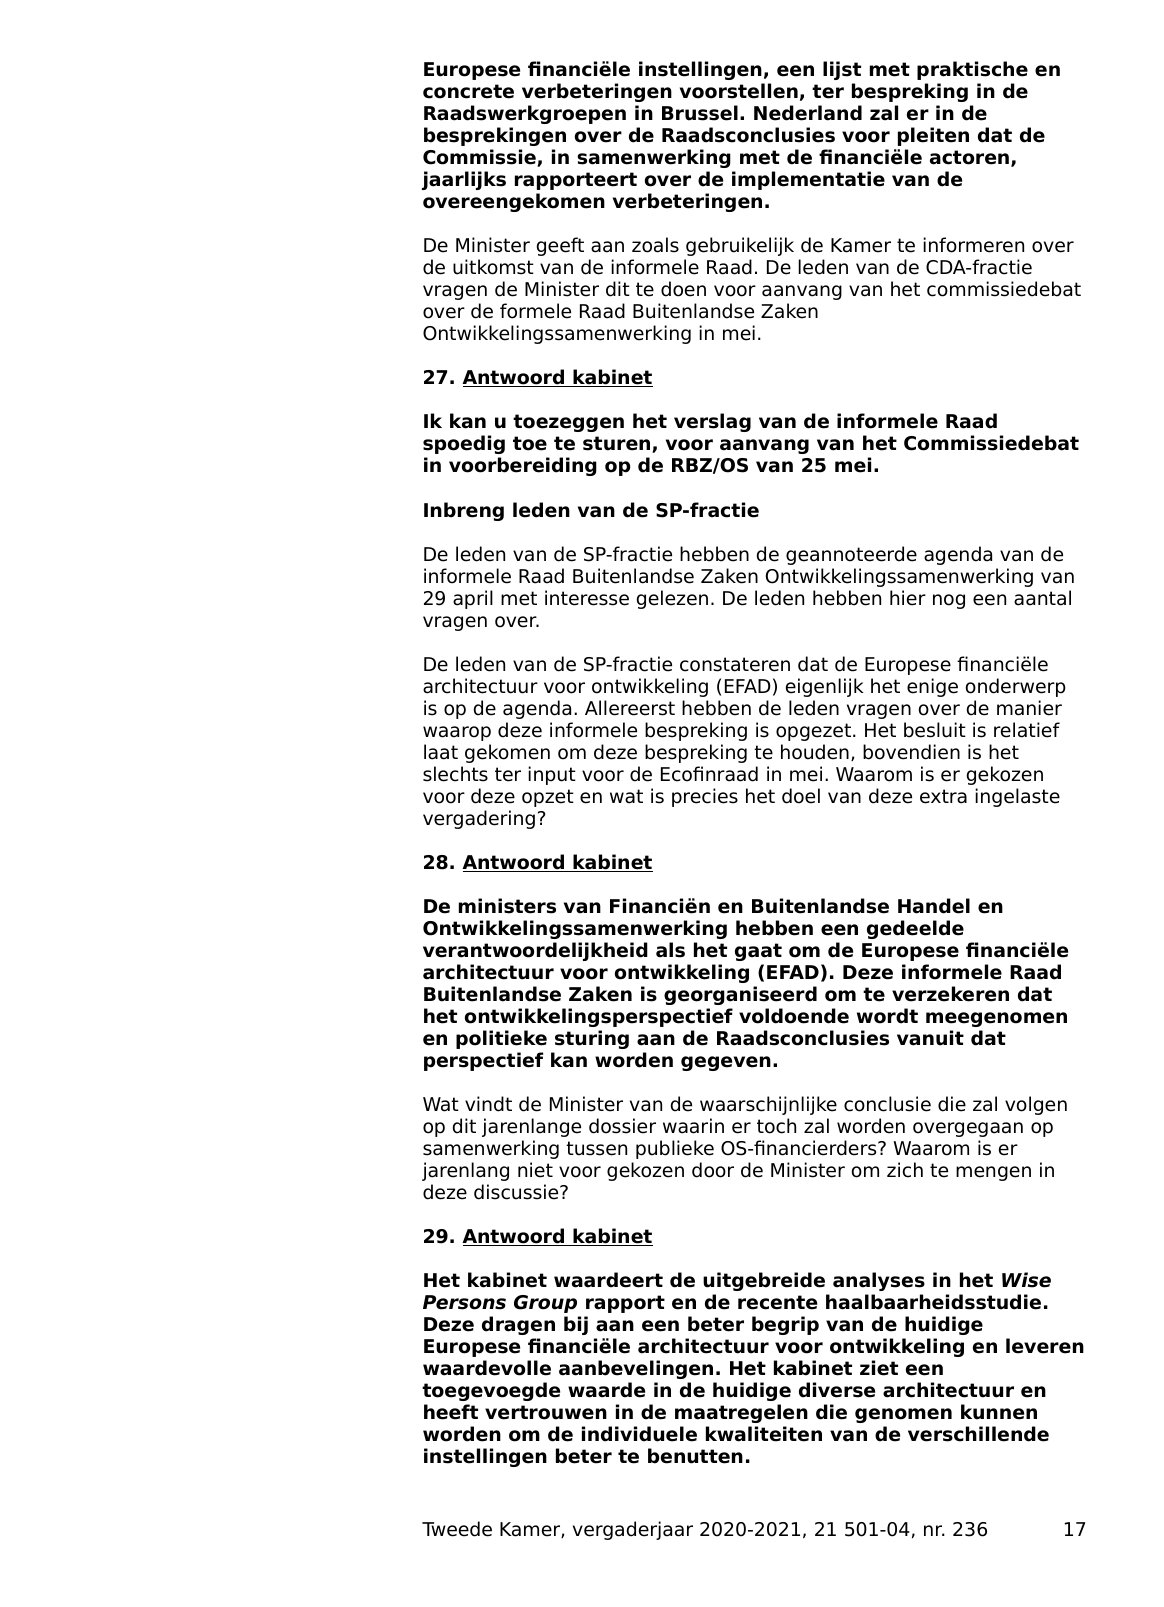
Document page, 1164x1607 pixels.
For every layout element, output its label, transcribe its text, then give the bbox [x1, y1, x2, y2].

subtitle 29. Antwoord kabinet [422, 1226, 1087, 1248]
text Europese financiële instellingen, een lijst met praktische en concrete verbeteringen voorstellen, ter bespreking in de Raadswerkgroepen in Brussel. Nederland zal er in de besprekingen over de Raadsconclusies voor pleiten dat de Commissie, in samenwerking met de financiële actoren, jaarlijks rapporteert over de implementatie van de overeengekomen verbeteringen. [422, 59, 1087, 213]
subtitle Inbreng leden van de SP-fractie [422, 499, 1087, 521]
text Het kabinet waardeert de uitgebreide analyses in het Wise Persons Group rapport en de recente haalbaarheidsstudie. Deze dragen bij aan een beter begrip van de huidige Europese financiële architectuur voor ontwikkeling en leveren waardevolle aanbevelingen. Het kabinet ziet een toegevoegde waarde in de huidige diverse architectuur en heeft vertrouwen in de maatregelen die genomen kunnen worden om de individuele kwaliteiten van de verschillende instellingen beter te benutten. [422, 1270, 1087, 1468]
text De leden van de SP-fractie constateren dat de Europese financiële architectuur voor ontwikkeling (EFAD) eigenlijk het enige onderwerp is op de agenda. Allereerst hebben de leden vragen over de manier waarop deze informele bespreking is opgezet. Het besluit is relatief laat gekomen om deze bespreking te houden, bovendien is het slechts ter input voor de Ecofinraad in mei. Waarom is er gekozen voor deze opzet en wat is precies het doel van deze extra ingelaste vergadering? [422, 654, 1087, 829]
text De ministers van Financiën en Buitenlandse Handel en Ontwikkelingssamenwerking hebben een gedeelde verantwoordelijkheid als het gaat om de Europese financiële architectuur voor ontwikkeling (EFAD). Deze informele Raad Buitenlandse Zaken is georganiseerd om te verzekeren dat het ontwikkelingsperspectief voldoende wordt meegenomen en politieke sturing aan de Raadsconclusies vanuit dat perspectief kan worden gegeven. [422, 896, 1087, 1072]
text De leden van de SP-fractie hebben de geannoteerde agenda van de informele Raad Buitenlandse Zaken Ontwikkelingssamenwerking van 29 april met interesse gelezen. De leden hebben hier nog een aantal vragen over. [422, 544, 1087, 632]
subtitle 27. Antwoord kabinet [422, 367, 1087, 389]
text Wat vindt de Minister van de waarschijnlijke conclusie die zal volgen op dit jarenlange dossier waarin er toch zal worden overgegaan op samenwerking tussen publieke OS-financierders? Waarom is er jarenlang niet voor gekozen door de Minister om zich te mengen in deze discussie? [422, 1094, 1087, 1204]
text Ik kan u toezeggen het verslag van de informele Raad spoedig toe te sturen, voor aanvang van het Commissiedebat in voorbereiding op de RBZ/OS van 25 mei. [422, 411, 1087, 477]
subtitle 28. Antwoord kabinet [422, 852, 1087, 874]
text De Minister geeft aan zoals gebruikelijk de Kamer te informeren over de uitkomst van de informele Raad. De leden van de CDA-fractie vragen de Minister dit te doen voor aanvang van het commissiedebat over de formele Raad Buitenlandse Zaken Ontwikkelingssamenwerking in mei. [422, 235, 1087, 345]
